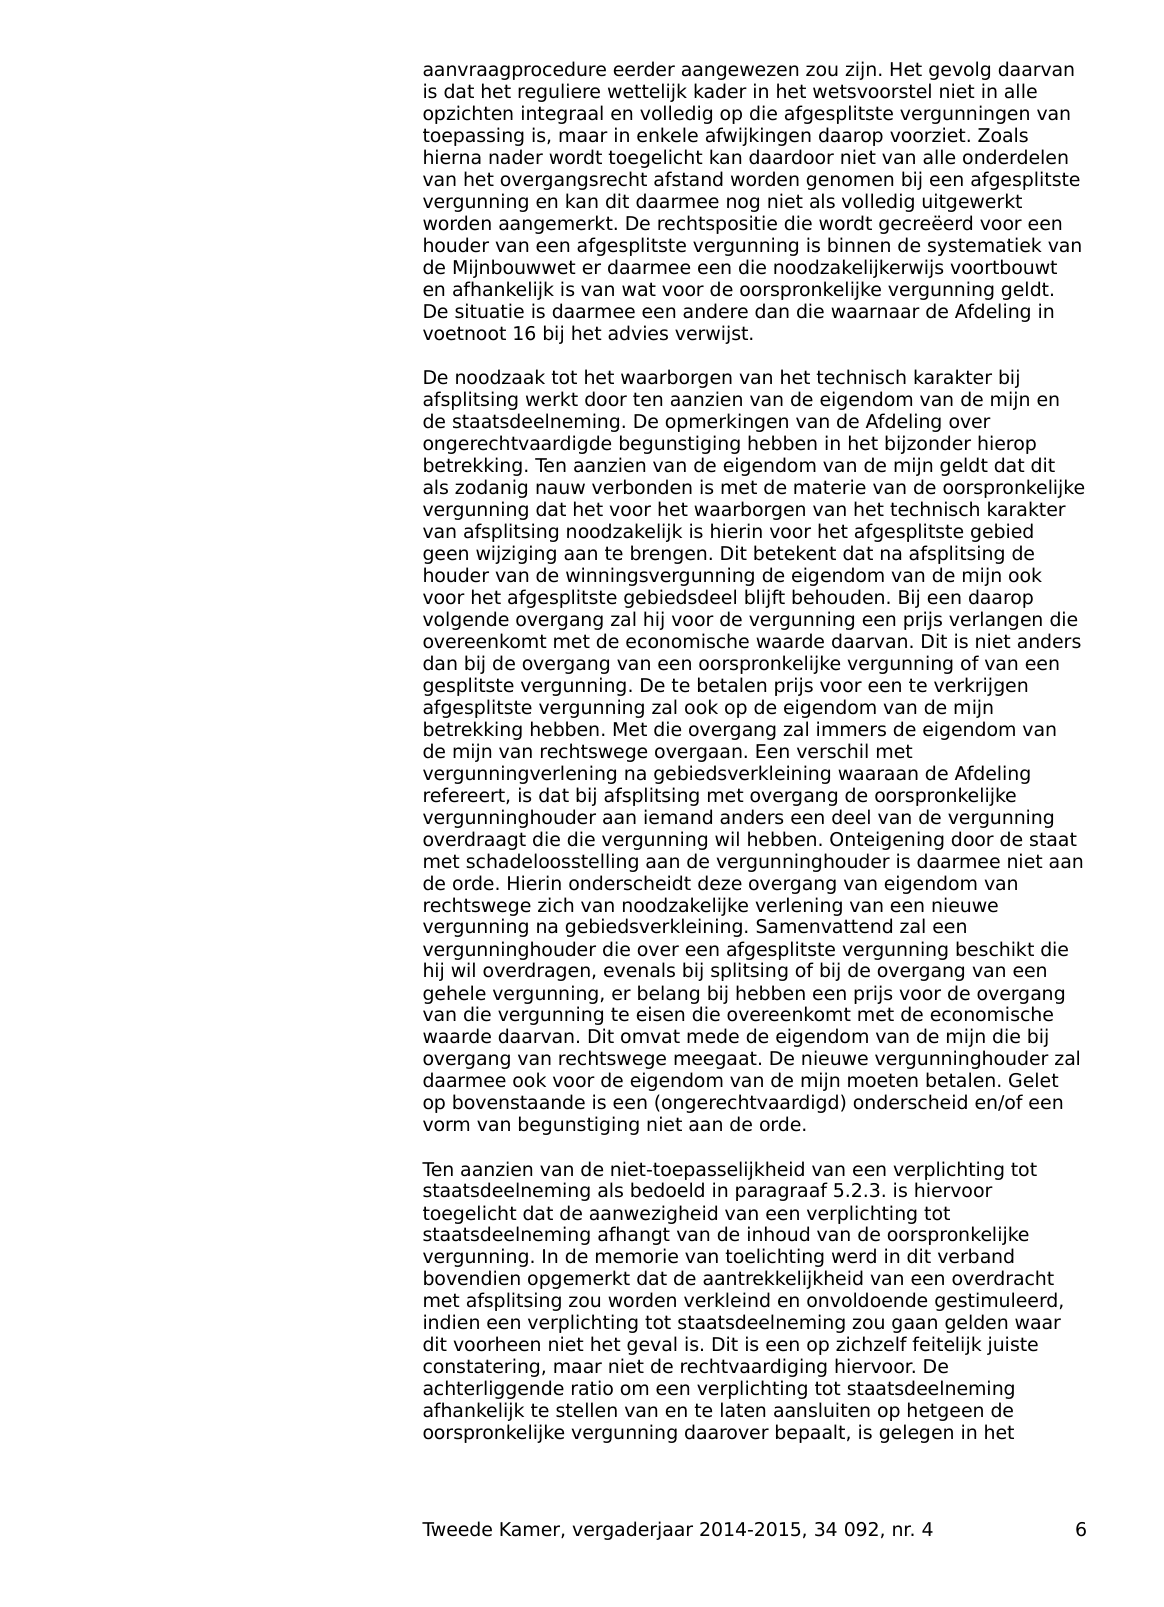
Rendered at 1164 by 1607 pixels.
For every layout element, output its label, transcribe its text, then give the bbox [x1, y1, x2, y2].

text De noodzaak tot het waarborgen van het technisch karakter bij afsplitsing werkt door ten aanzien van de eigendom van de mijn en de staatsdeelneming. De opmerkingen van de Afdeling over ongerechtvaardigde begunstiging hebben in het bijzonder hierop betrekking. Ten aanzien van de eigendom van de mijn geldt dat dit als zodanig nauw verbonden is met de materie van de oorspronkelijke vergunning dat het voor het waarborgen van het technisch karakter van afsplitsing noodzakelijk is hierin voor het afgesplitste gebied geen wijziging aan te brengen. Dit betekent dat na afsplitsing de houder van de winningsvergunning de eigendom van de mijn ook voor het afgesplitste gebiedsdeel blijft behouden. Bij een daarop volgende overgang zal hij voor de vergunning een prijs verlangen die overeenkomt met de economische waarde daarvan. Dit is niet anders dan bij de overgang van een oorspronkelijke vergunning of van een gesplitste vergunning. De te betalen prijs voor een te verkrijgen afgesplitste vergunning zal ook op de eigendom van de mijn betrekking hebben. Met die overgang zal immers de eigendom van de mijn van rechtswege overgaan. Een verschil met vergunningverlening na gebiedsverkleining waaraan de Afdeling refereert, is dat bij afsplitsing met overgang de oorspronkelijke vergunninghouder aan iemand anders een deel van de vergunning overdraagt die die vergunning wil hebben. Onteigening door de staat met schadeloosstelling aan de vergunninghouder is daarmee niet aan de orde. Hierin onderscheidt deze overgang van eigendom van rechtswege zich van noodzakelijke verlening van een nieuwe vergunning na gebiedsverkleining. Samenvattend zal een vergunninghouder die over een afgesplitste vergunning beschikt die hij wil overdragen, evenals bij splitsing of bij de overgang van een gehele vergunning, er belang bij hebben een prijs voor de overgang van die vergunning te eisen die overeenkomt met de economische waarde daarvan. Dit omvat mede de eigendom van de mijn die bij overgang van rechtswege meegaat. De nieuwe vergunninghouder zal daarmee ook voor de eigendom van de mijn moeten betalen. Gelet op bovenstaande is een (ongerechtvaardigd) onderscheid en/of een vorm van begunstiging niet aan de orde. [422, 367, 1087, 1136]
text Ten aanzien van de niet-toepasselijkheid van een verplichting tot staatsdeelneming als bedoeld in paragraaf 5.2.3. is hiervoor toegelicht dat de aanwezigheid van een verplichting tot staatsdeelneming afhangt van de inhoud van de oorspronkelijke vergunning. In de memorie van toelichting werd in dit verband bovendien opgemerkt dat de aantrekkelijkheid van een overdracht met afsplitsing zou worden verkleind en onvoldoende gestimuleerd, indien een verplichting tot staatsdeelneming zou gaan gelden waar dit voorheen niet het geval is. Dit is een op zichzelf feitelijk juiste constatering, maar niet de rechtvaardiging hiervoor. De achterliggende ratio om een verplichting tot staatsdeelneming afhankelijk te stellen van en te laten aansluiten op hetgeen de oorspronkelijke vergunning daarover bepaalt, is gelegen in het [422, 1158, 1087, 1444]
text aanvraagprocedure eerder aangewezen zou zijn. Het gevolg daarvan is dat het reguliere wettelijk kader in het wetsvoorstel niet in alle opzichten integraal en volledig op die afgesplitste vergunningen van toepassing is, maar in enkele afwijkingen daarop voorziet. Zoals hierna nader wordt toegelicht kan daardoor niet van alle onderdelen van het overgangsrecht afstand worden genomen bij een afgesplitste vergunning en kan dit daarmee nog niet als volledig uitgewerkt worden aangemerkt. De rechtspositie die wordt gecreëerd voor een houder van een afgesplitste vergunning is binnen de systematiek van de Mijnbouwwet er daarmee een die noodzakelijkerwijs voortbouwt en afhankelijk is van wat voor de oorspronkelijke vergunning geldt. De situatie is daarmee een andere dan die waarnaar de Afdeling in voetnoot 16 bij het advies verwijst. [422, 59, 1087, 345]
